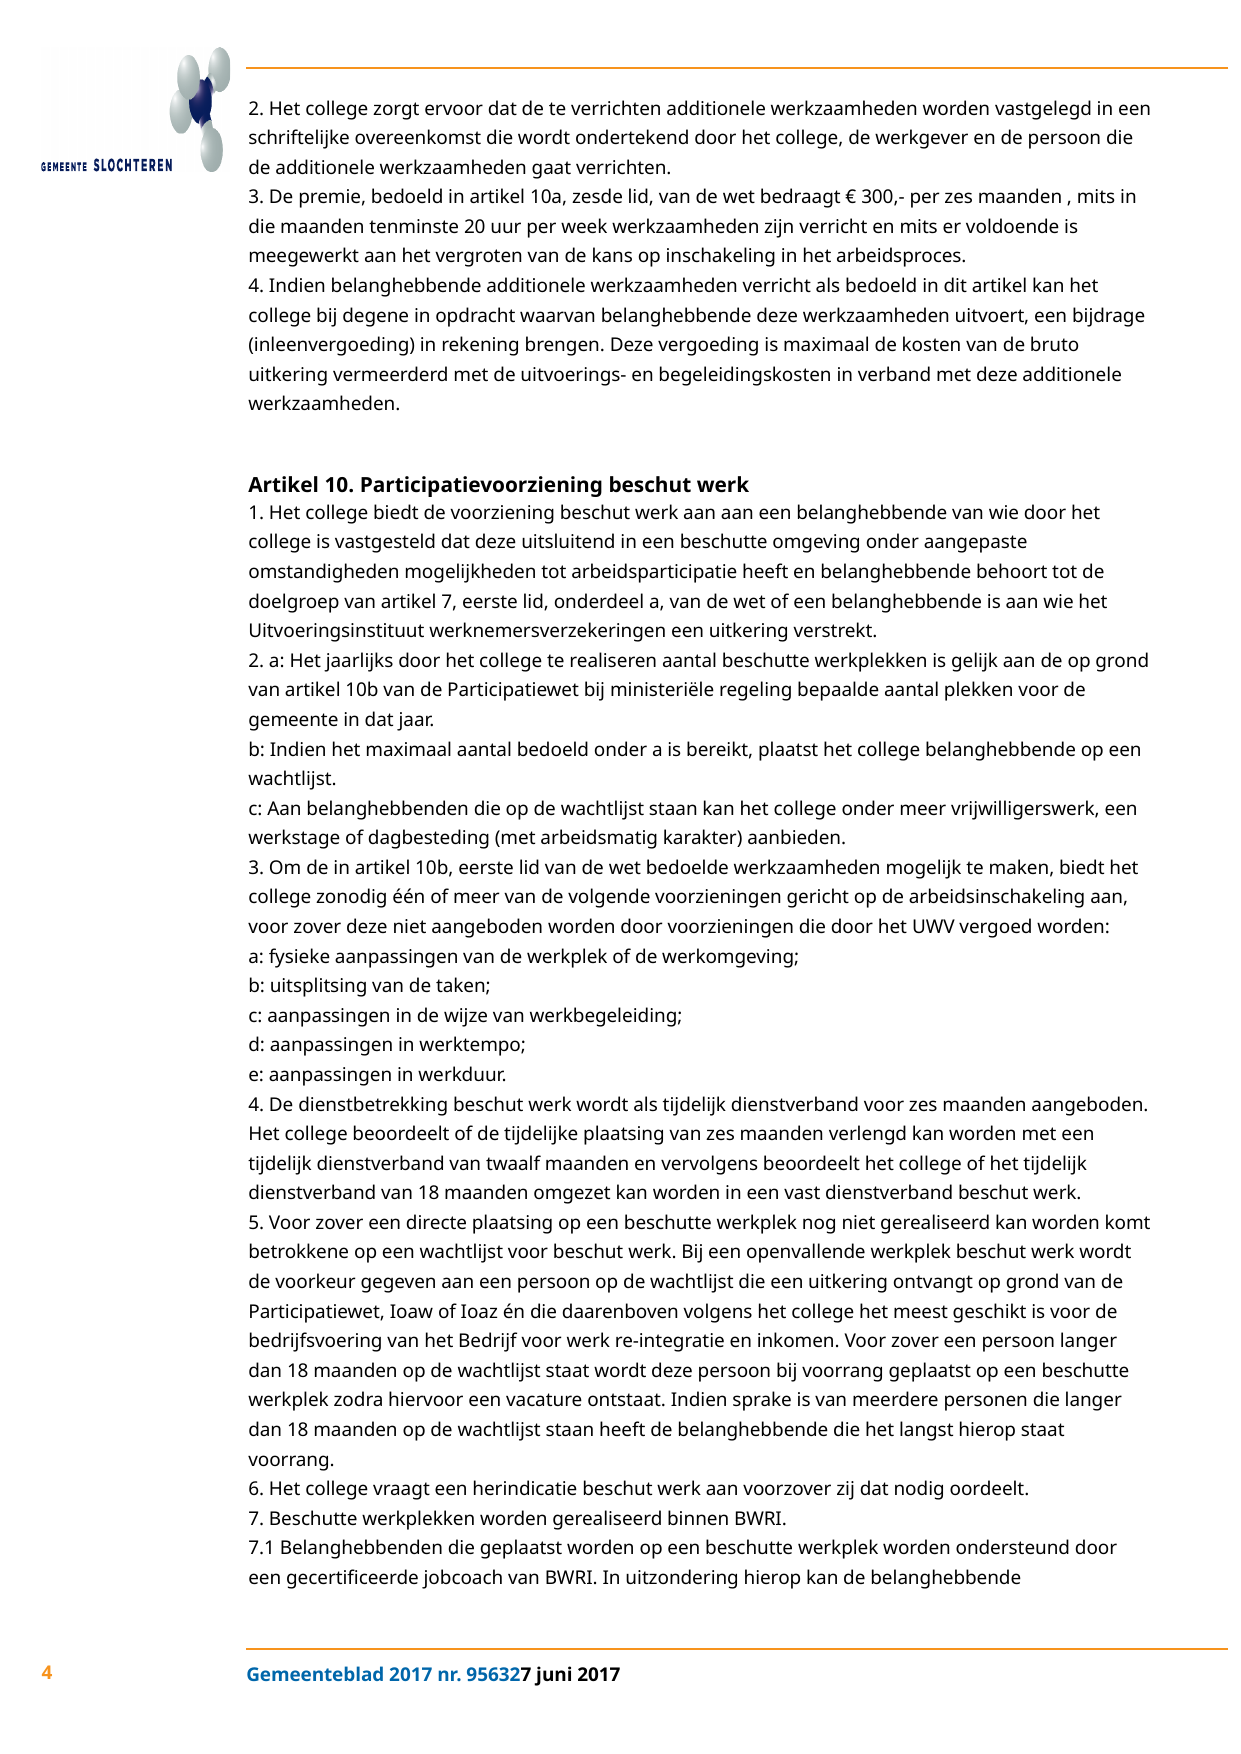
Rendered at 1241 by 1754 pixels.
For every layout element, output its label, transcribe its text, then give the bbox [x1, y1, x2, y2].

text 5. Voor zover een directe plaatsing op een beschutte werkplek nog niet gerealiseerd kan worden komt betrokkene op een wachtlijst voor beschut werk. Bij een openvallende werkplek beschut werk wordt de voorkeur gegeven aan een persoon op de wachtlijst die een uitkering ontvangt op grond van de Participatiewet, Ioaw of Ioaz én die daarenboven volgens het college het meest geschikt is voor de bedrijfsvoering van het Bedrijf voor werk re-integratie en inkomen. Voor zover een persoon langer dan 18 maanden op de wachtlijst staat wordt deze persoon bij voorrang geplaatst op een beschutte werkplek zodra hiervoor een vacature ontstaat. Indien sprake is van meerdere personen die langer dan 18 maanden op de wachtlijst staan heeft de belanghebbende die het langst hierop staat voorrang. [248, 1209, 1152, 1471]
text Artikel 10. Participatievoorziening beschut werk [248, 471, 1152, 499]
text 3. De premie, bedoeld in artikel 10a, zesde lid, van de wet bedraagt € 300,- per zes maanden , mits in die maanden tenminste 20 uur per week werkzaamheden zijn verricht en mits er voldoende is meegewerkt aan het vergroten van de kans op inschakeling in het arbeidsproces. [248, 183, 1152, 268]
text 2. Het college zorgt ervoor dat de te verrichten additionele werkzaamheden worden vastgelegd in een schriftelijke overeenkomst die wordt ondertekend door het college, de werkgever en de persoon die de additionele werkzaamheden gaat verrichten. [248, 95, 1152, 180]
text 7. Beschutte werkplekken worden gerealiseerd binnen BWRI. [248, 1505, 1152, 1531]
text e: aanpassingen in werkduur. [248, 1061, 1152, 1087]
text 6. Het college vraagt een herindicatie beschut werk aan voorzover zij dat nodig oordeelt. [248, 1475, 1152, 1501]
text b: Indien het maximaal aantal bedoeld onder a is bereikt, plaatst het college belanghebbende op een wachtlijst. [248, 736, 1152, 791]
picture [41, 47, 231, 172]
text b: uitsplitsing van de taken; [248, 972, 1152, 998]
text 3. Om de in artikel 10b, eerste lid van de wet bedoelde werkzaamheden mogelijk te maken, biedt het college zonodig één of meer van de volgende voorzieningen gericht op de arbeidsinschakeling aan, voor zover deze niet aangeboden worden door voorzieningen die door het UWV vergoed worden: [248, 854, 1152, 939]
text 1. Het college biedt de voorziening beschut werk aan aan een belanghebbende van wie door het college is vastgesteld dat deze uitsluitend in een beschutte omgeving onder aangepaste omstandigheden mogelijkheden tot arbeidsparticipatie heeft en belanghebbende behoort tot de doelgroep van artikel 7, eerste lid, onderdeel a, van de wet of een belanghebbende is aan wie het Uitvoeringsinstituut werknemersverzekeringen een uitkering verstrekt. [248, 499, 1152, 643]
text c: aanpassingen in de wijze van werkbegeleiding; [248, 1002, 1152, 1028]
text 4. Indien belanghebbende additionele werkzaamheden verricht als bedoeld in dit artikel kan het college bij degene in opdracht waarvan belanghebbende deze werkzaamheden uitvoert, een bijdrage (inleenvergoeding) in rekening brengen. Deze vergoeding is maximaal de kosten van de bruto uitkering vermeerderd met de uitvoerings- en begeleidingskosten in verband met deze additionele werkzaamheden. [248, 272, 1152, 416]
text 4. De dienstbetrekking beschut werk wordt als tijdelijk dienstverband voor zes maanden aangeboden. Het college beoordeelt of de tijdelijke plaatsing van zes maanden verlengd kan worden met een tijdelijk dienstverband van twaalf maanden en vervolgens beoordeelt het college of het tijdelijk dienstverband van 18 maanden omgezet kan worden in een vast dienstverband beschut werk. [248, 1091, 1152, 1205]
text 7.1 Belanghebbenden die geplaatst worden op een beschutte werkplek worden ondersteund door een gecertificeerde jobcoach van BWRI. In uitzondering hierop kan de belanghebbende [248, 1534, 1152, 1590]
text d: aanpassingen in werktempo; [248, 1032, 1152, 1057]
text a: fysieke aanpassingen van de werkplek of de werkomgeving; [248, 943, 1152, 968]
text c: Aan belanghebbenden die op de wachtlijst staan kan het college onder meer vrijwilligerswerk, een werkstage of dagbesteding (met arbeidsmatig karakter) aanbieden. [248, 795, 1152, 850]
text 2. a: Het jaarlijks door het college te realiseren aantal beschutte werkplekken is gelijk aan de op grond van artikel 10b van de Participatiewet bij ministeriële regeling bepaalde aantal plekken voor de gemeente in dat jaar. [248, 647, 1152, 732]
